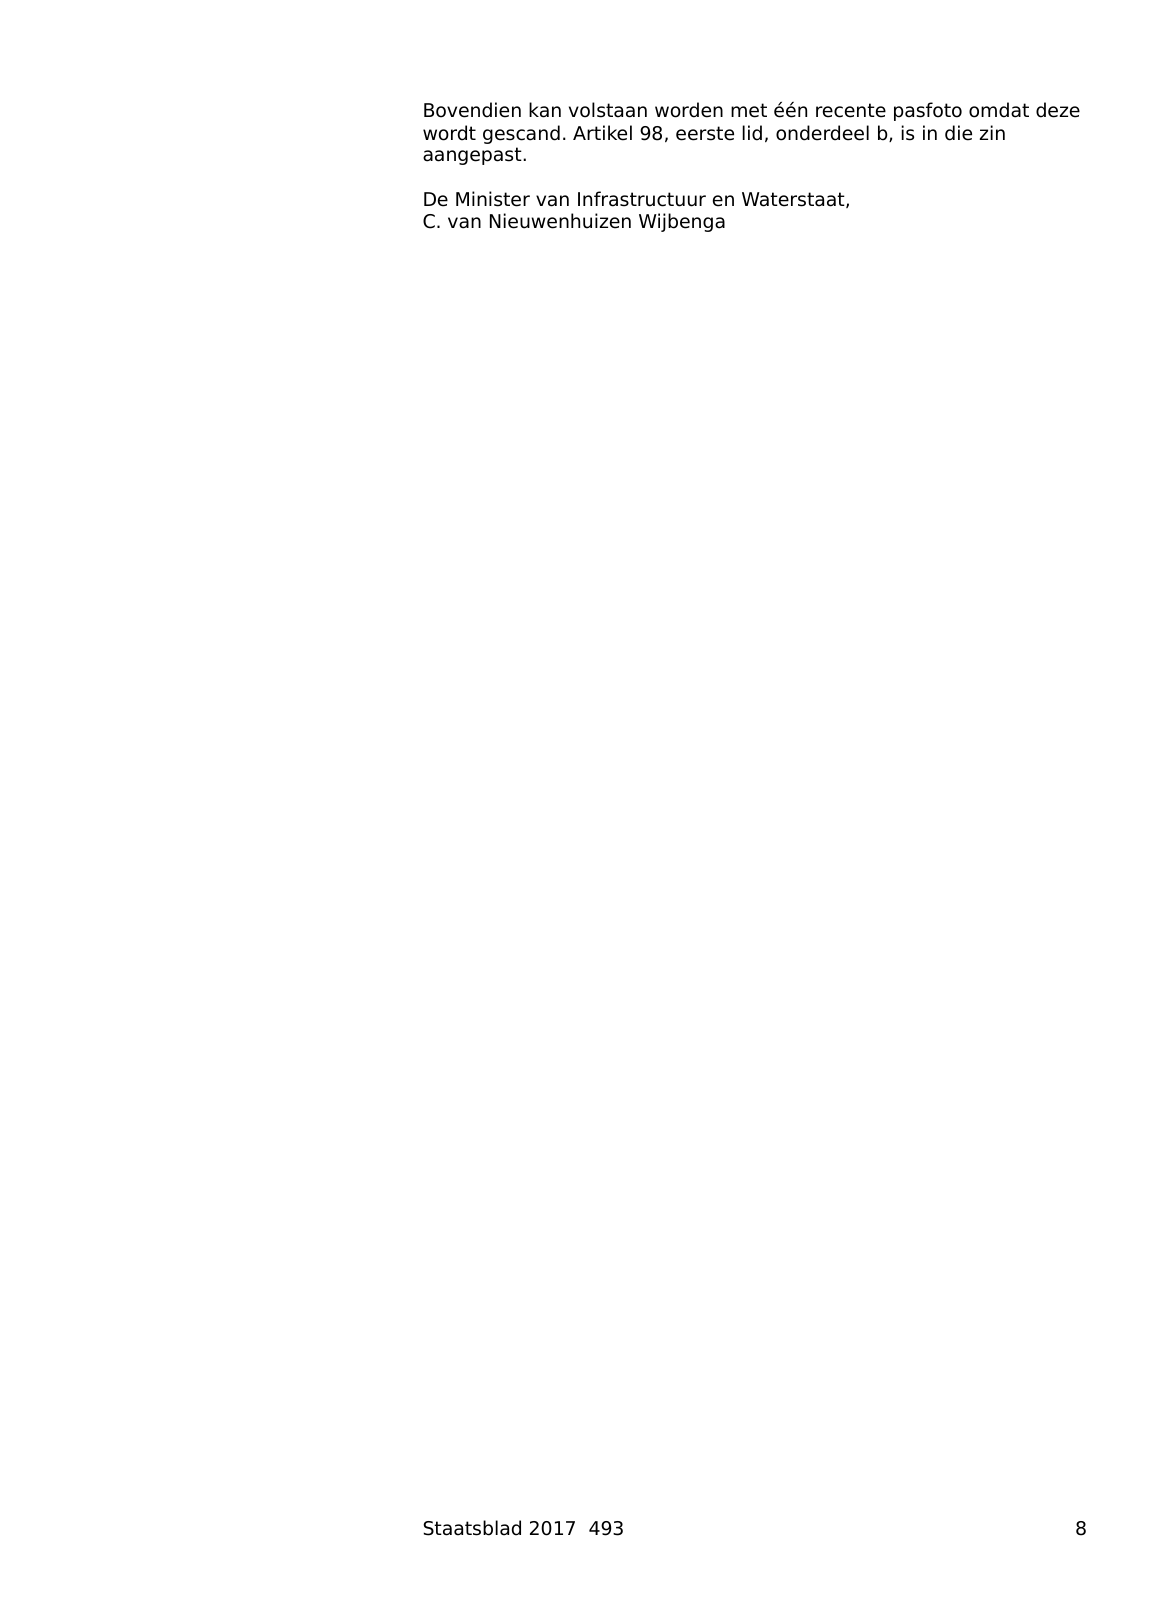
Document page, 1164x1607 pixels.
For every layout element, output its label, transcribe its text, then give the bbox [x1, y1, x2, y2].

text De Minister van Infrastructuur en Waterstaat, C. van Nieuwenhuizen Wijbenga [422, 188, 1087, 232]
text Bovendien kan volstaan worden met één recente pasfoto omdat deze wordt gescand. Artikel 98, eerste lid, onderdeel b, is in die zin aangepast. [422, 100, 1087, 166]
